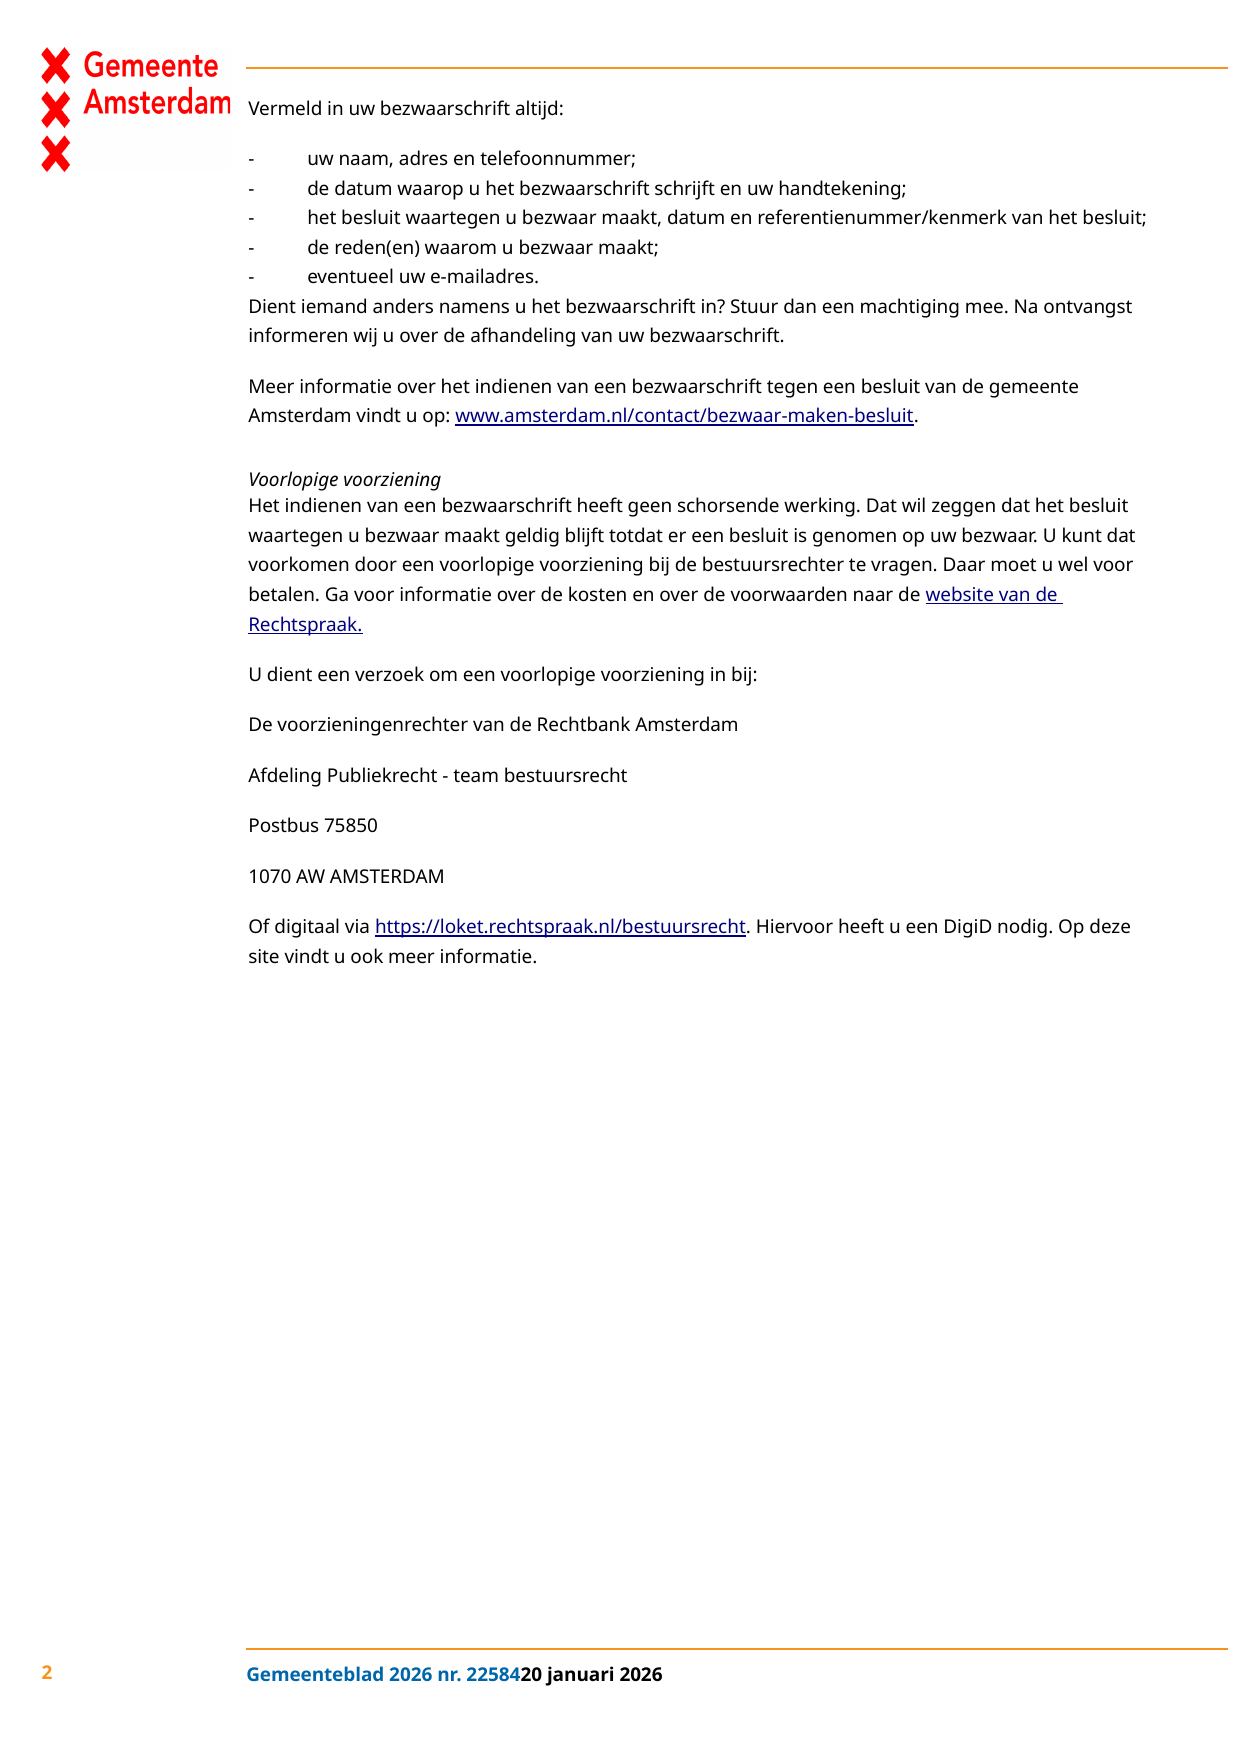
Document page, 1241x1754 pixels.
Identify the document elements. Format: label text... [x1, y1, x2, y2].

text 1070 AW AMSTERDAM [248, 863, 1152, 888]
text Dient iemand anders namens u het bezwaarschrift in? Stuur dan een machtiging mee. Na ontvangst informeren wij u over de afhandeling van uw bezwaarschrift. [248, 293, 1152, 348]
text De voorzieningenrechter van de Rechtbank Amsterdam [248, 712, 1152, 737]
list het besluit waartegen u bezwaar maakt, datum en referentienummer/kenmerk van het besluit; [248, 204, 1152, 230]
list de reden(en) waarom u bezwaar maakt; [248, 234, 1152, 260]
picture [41, 47, 231, 172]
text Postbus 75850 [248, 812, 1152, 838]
text Vermeld in uw bezwaarschrift altijd: [248, 95, 1152, 121]
text Of digitaal via https://loket.rechtspraak.nl/bestuursrecht. Hiervoor heeft u een DigiD nodig. Op deze site vindt u ook meer informatie. [248, 913, 1152, 968]
text U dient een verzoek om een voorlopige voorziening in bij: [248, 661, 1152, 687]
list eventueel uw e-mailadres. [248, 263, 1152, 289]
list de datum waarop u het bezwaarschrift schrijft en uw handtekening; [248, 175, 1152, 201]
text Meer informatie over het indienen van een bezwaarschrift tegen een besluit van de gemeente Amsterdam vindt u op: www.amsterdam.nl/contact/bezwaar-maken-besluit. [248, 373, 1152, 428]
text Het indienen van een bezwaarschrift heeft geen schorsende werking. Dat wil zeggen dat het besluit waartegen u bezwaar maakt geldig blijft totdat er een besluit is genomen op uw bezwaar. U kunt dat voorkomen door een voorlopige voorziening bij de bestuursrechter te vragen. Daar moet u wel voor betalen. Ga voor informatie over de kosten en over de voorwaarden naar de website van de Rechtspraak. [248, 492, 1152, 636]
text Voorlopige voorziening [248, 467, 1152, 492]
text Afdeling Publiekrecht - team bestuursrecht [248, 762, 1152, 788]
list uw naam, adres en telefoonnummer; [248, 145, 1152, 171]
